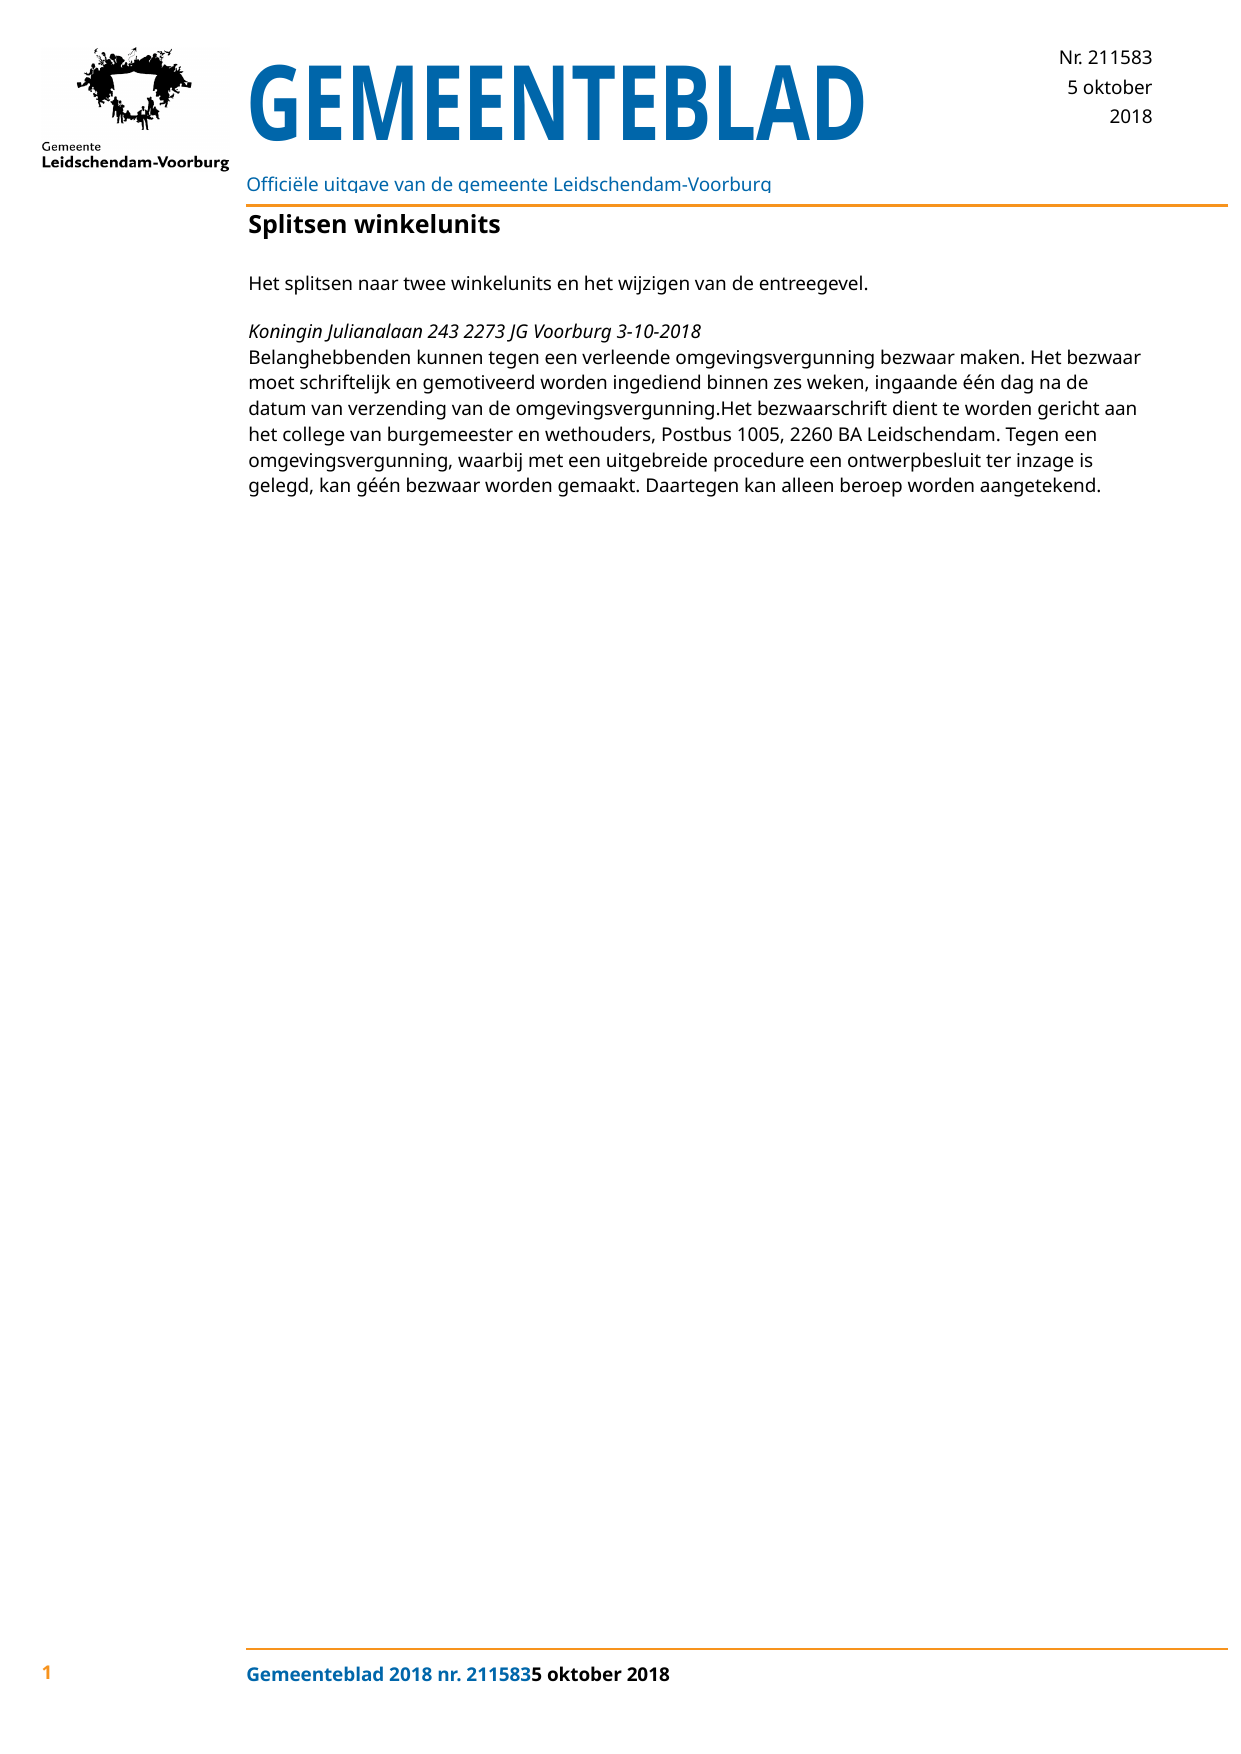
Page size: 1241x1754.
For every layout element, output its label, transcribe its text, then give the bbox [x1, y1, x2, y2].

text Splitsen winkelunits [248, 207, 1152, 241]
picture [41, 47, 231, 172]
text Koningin Julianalaan 243 2273 JG Voorburg 3-10-2018 [248, 318, 1152, 344]
text Belanghebbenden kunnen tegen een verleende omgevingsvergunning bezwaar maken. Het bezwaar moet schriftelijk en gemotiveerd worden ingediend binnen zes weken, ingaande één dag na de datum van verzending van de omgevingsvergunning.Het bezwaarschrift dient te worden gericht aan het college van burgemeester en wethouders, Postbus 1005, 2260 BA Leidschendam. Tegen een omgevingsvergunning, waarbij met een uitgebreide procedure een ontwerpbesluit ter inzage is gelegd, kan géén bezwaar worden gemaakt. Daartegen kan alleen beroep worden aangetekend. [248, 344, 1152, 498]
text Het splitsen naar twee winkelunits en het wijzigen van de entreegevel. [248, 270, 1152, 296]
